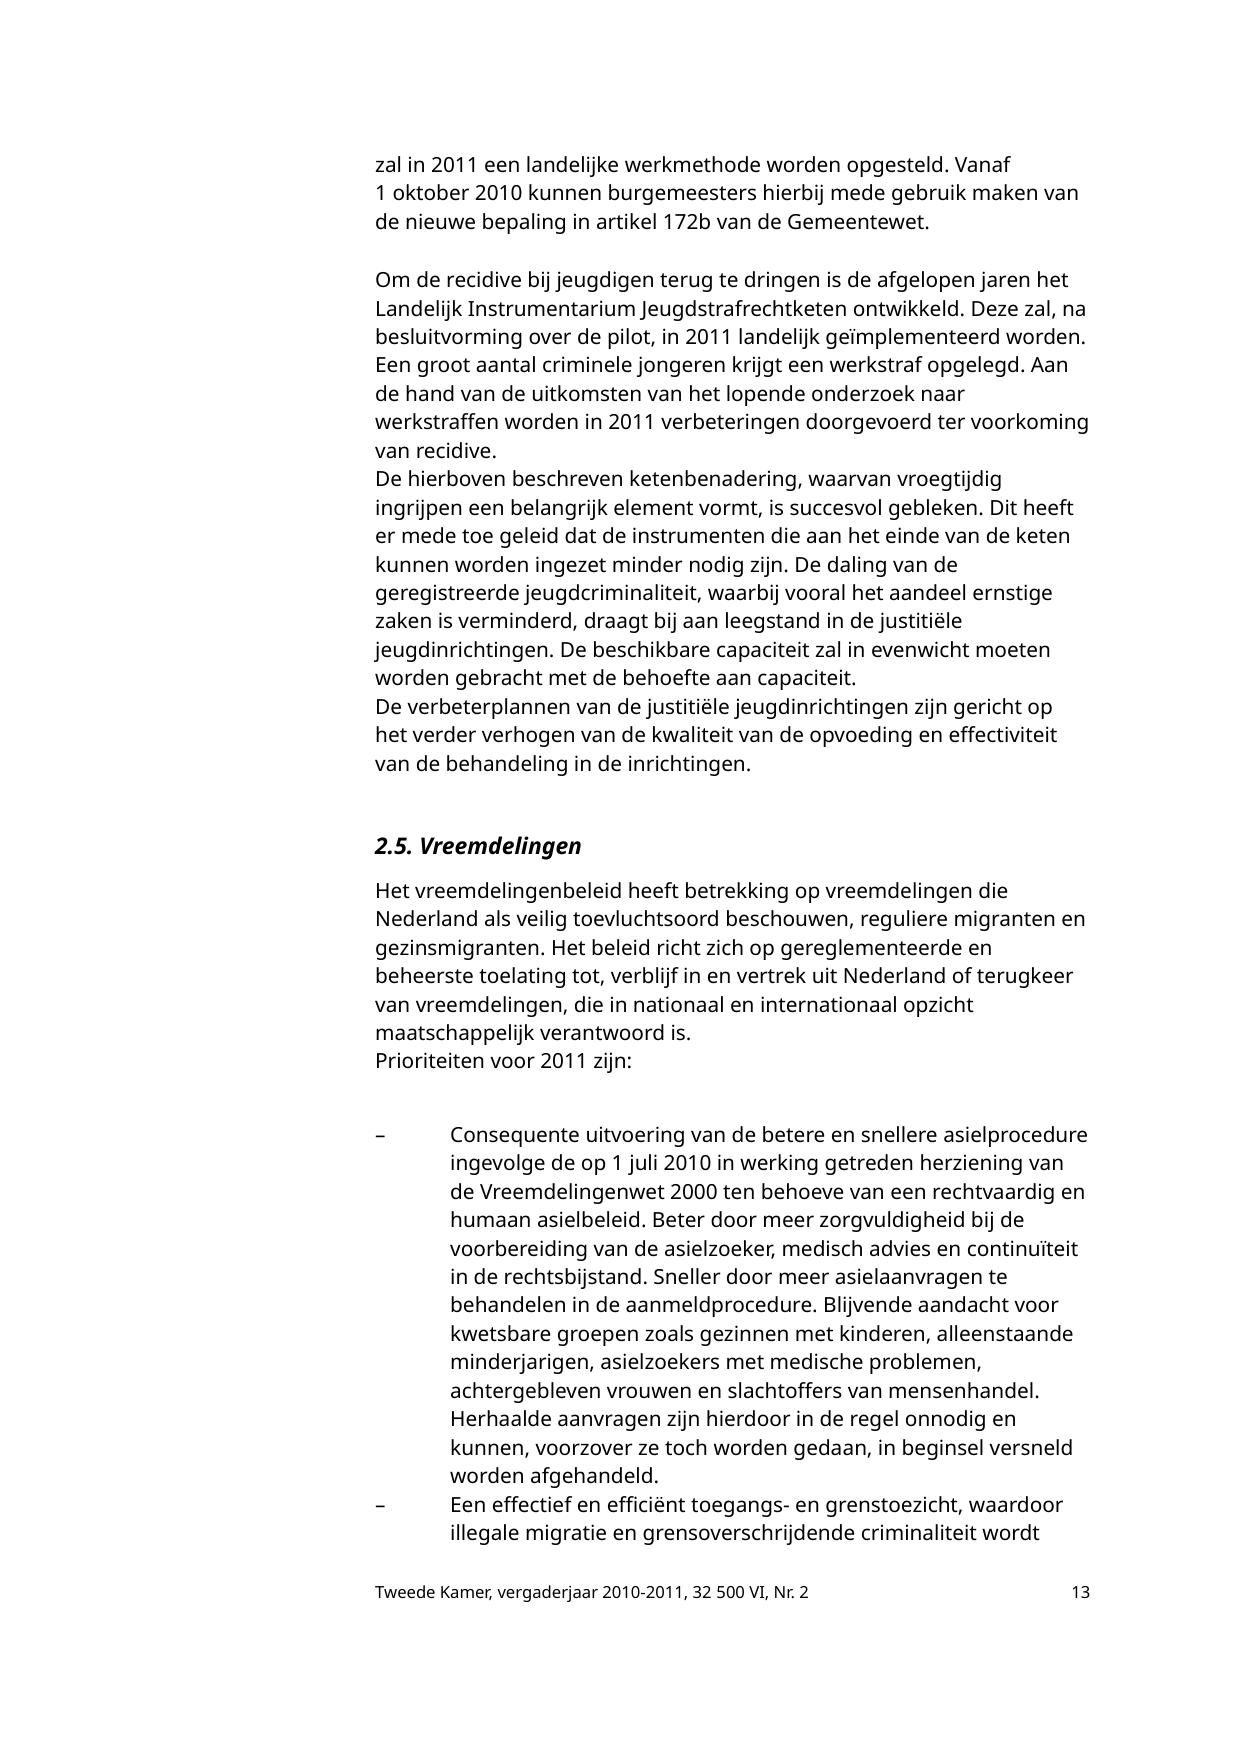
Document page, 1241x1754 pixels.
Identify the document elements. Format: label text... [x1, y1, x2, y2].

text De verbeterplannen van de justitiële jeugdinrichtingen zijn gericht op het verder verhogen van de kwaliteit van de opvoeding en effectiviteit van de behandeling in de inrichtingen. [375, 692, 1090, 777]
text Om de recidive bij jeugdigen terug te dringen is de afgelopen jaren het Landelijk Instrumentarium Jeugdstrafrechtketen ontwikkeld. Deze zal, na besluitvorming over de pilot, in 2011 landelijk geïmplementeerd worden. Een groot aantal criminele jongeren krijgt een werkstraf opgelegd. Aan de hand van de uitkomsten van het lopende onderzoek naar werkstraffen worden in 2011 verbeteringen doorgevoerd ter voorkoming van recidive. [375, 265, 1090, 464]
subtitle 2.5. Vreemdelingen [375, 830, 1090, 861]
list Consequente uitvoering van de betere en snellere asielprocedure ingevolge de op 1 juli 2010 in werking getreden herziening van de Vreemdelingenwet 2000 ten behoeve van een rechtvaardig en humaan asielbeleid. Beter door meer zorgvuldigheid bij de voorbereiding van de asielzoeker, medisch advies en continuïteit in de rechtsbijstand. Sneller door meer asielaanvragen te behandelen in de aanmeldprocedure. Blijvende aandacht voor kwetsbare groepen zoals gezinnen met kinderen, alleenstaande minderjarigen, asielzoekers met medische problemen, achtergebleven vrouwen en slachtoffers van mensenhandel. Herhaalde aanvragen zijn hierdoor in de regel onnodig en kunnen, voorzover ze toch worden gedaan, in beginsel versneld worden afgehandeld. [375, 1120, 1090, 1490]
text zal in 2011 een landelijke werkmethode worden opgesteld. Vanaf 1 oktober 2010 kunnen burgemeesters hierbij mede gebruik maken van de nieuwe bepaling in artikel 172b van de Gemeentewet. [375, 150, 1090, 235]
text Prioriteiten voor 2011 zijn: [375, 1047, 1090, 1075]
text De hierboven beschreven ketenbenadering, waarvan vroegtijdig ingrijpen een belangrijk element vormt, is succesvol gebleken. Dit heeft er mede toe geleid dat de instrumenten die aan het einde van de keten kunnen worden ingezet minder nodig zijn. De daling van de geregistreerde jeugdcriminaliteit, waarbij vooral het aandeel ernstige zaken is verminderd, draagt bij aan leegstand in de justitiële jeugdinrichtingen. De beschikbare capaciteit zal in evenwicht moeten worden gebracht met de behoefte aan capaciteit. [375, 464, 1090, 692]
list Een effectief en efficiënt toegangs- en grenstoezicht, waardoor illegale migratie en grensoverschrijdende criminaliteit wordt [375, 1490, 1090, 1547]
text Het vreemdelingenbeleid heeft betrekking op vreemdelingen die Nederland als veilig toevluchtsoord beschouwen, reguliere migranten en gezinsmigranten. Het beleid richt zich op gereglementeerde en beheerste toelating tot, verblijf in en vertrek uit Nederland of terugkeer van vreemdelingen, die in nationaal en internationaal opzicht maatschappelijk verantwoord is. [375, 876, 1090, 1047]
